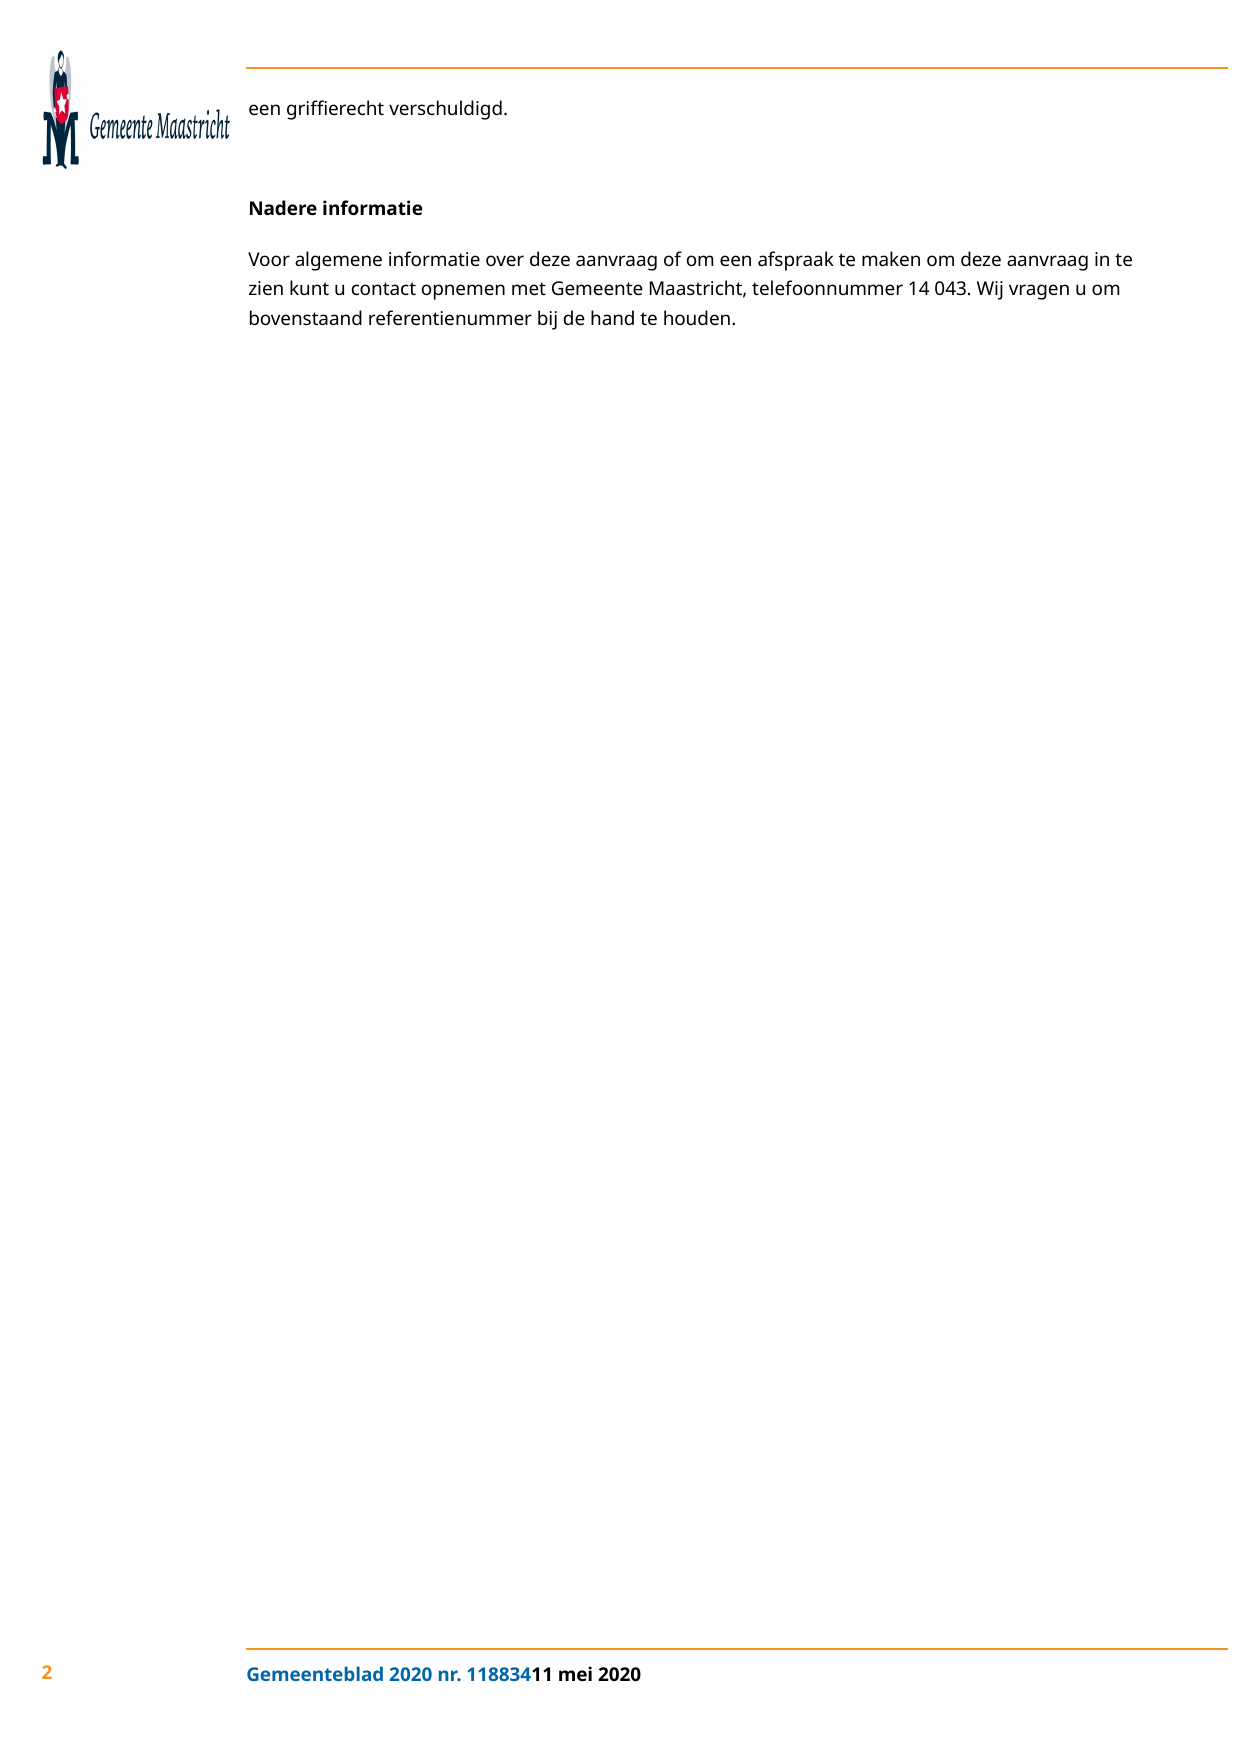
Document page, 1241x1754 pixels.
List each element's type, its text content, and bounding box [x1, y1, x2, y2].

text een griffierecht verschuldigd. [248, 95, 1152, 121]
picture [41, 47, 231, 172]
text Nadere informatie [248, 196, 1152, 221]
text Voor algemene informatie over deze aanvraag of om een afspraak te maken om deze aanvraag in te zien kunt u contact opnemen met Gemeente Maastricht, telefoonnummer 14 043. Wij vragen u om bovenstaand referentienummer bij de hand te houden. [248, 246, 1152, 331]
